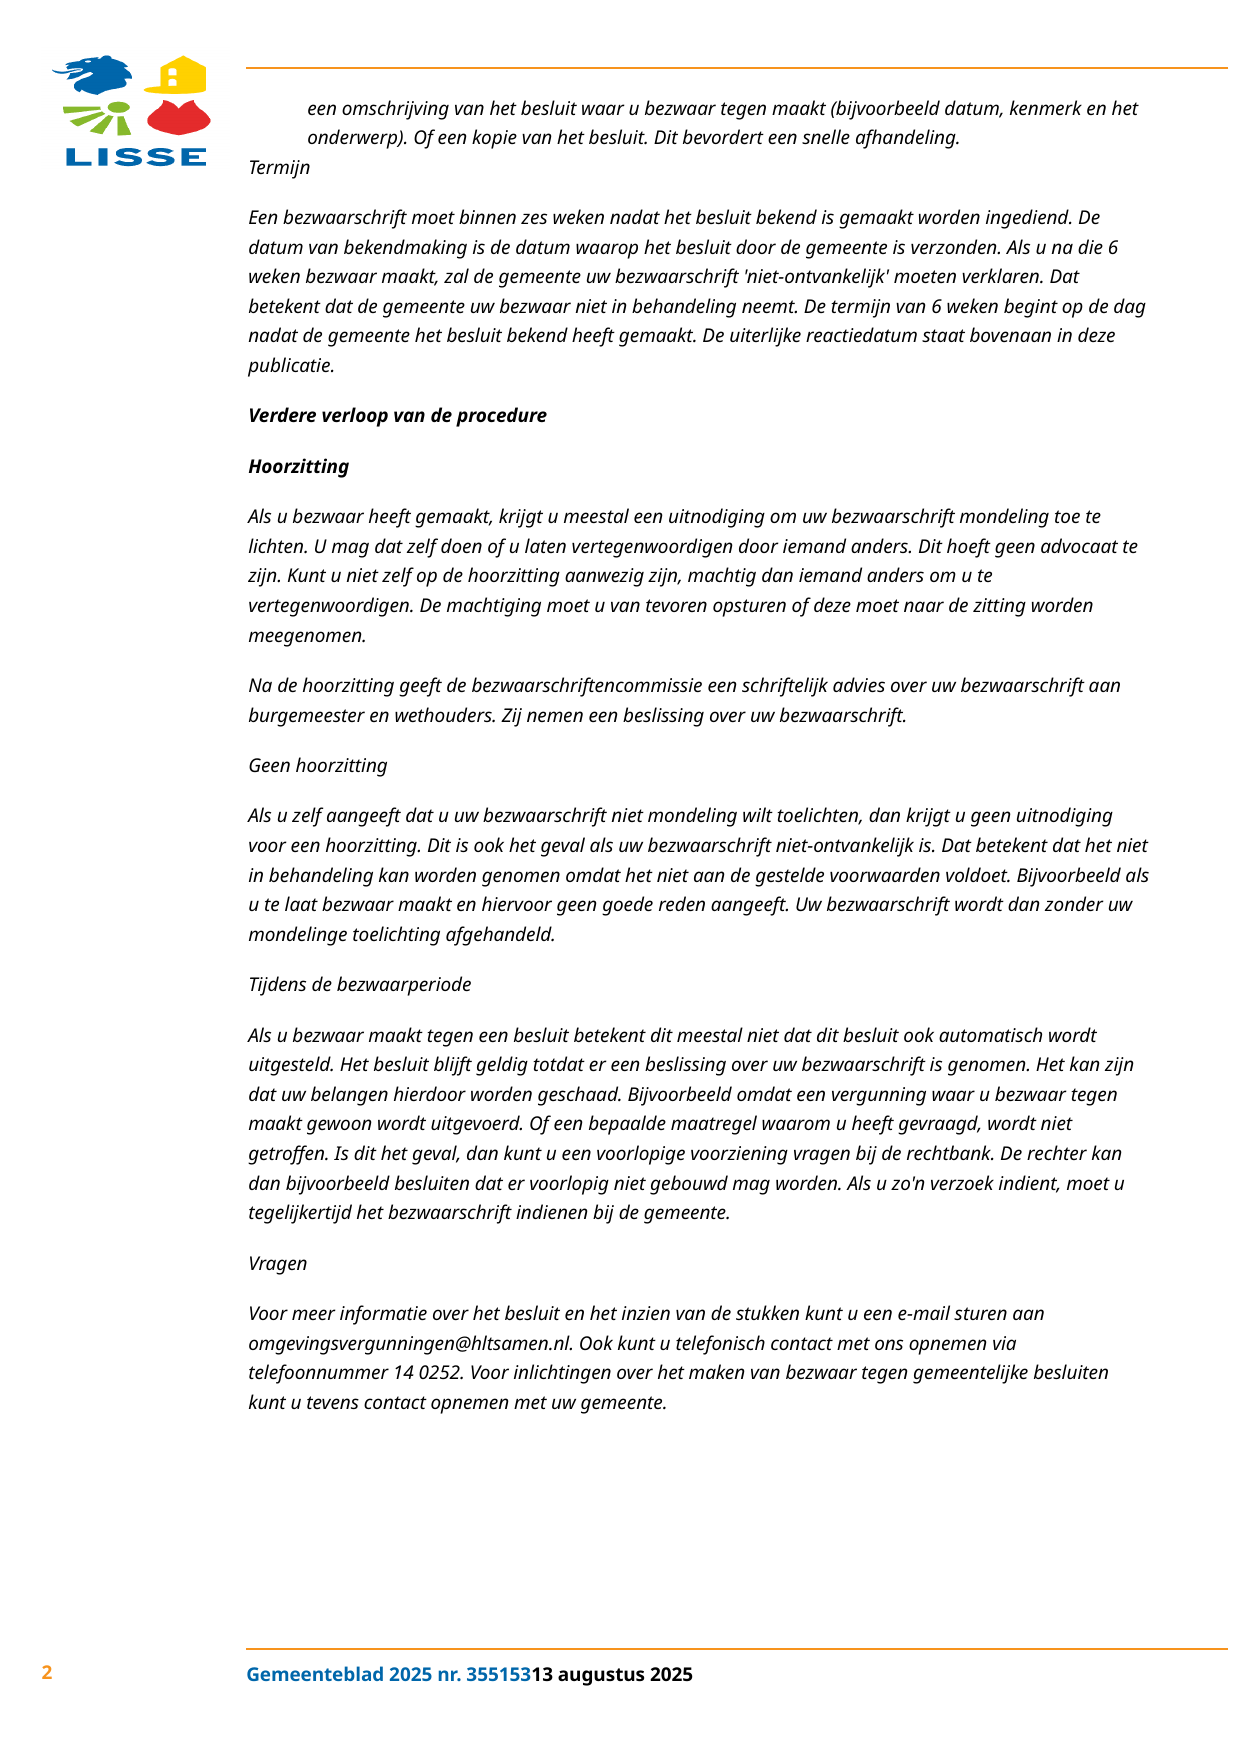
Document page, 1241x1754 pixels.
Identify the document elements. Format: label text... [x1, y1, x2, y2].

list een omschrijving van het besluit waar u bezwaar tegen maakt (bijvoorbeeld datum, kenmerk en het onderwerp). Of een kopie van het besluit. Dit bevordert een snelle afhandeling. [248, 95, 1152, 150]
text Een bezwaarschrift moet binnen zes weken nadat het besluit bekend is gemaakt worden ingediend. De datum van bekendmaking is de datum waarop het besluit door de gemeente is verzonden. Als u na die 6 weken bezwaar maakt, zal de gemeente uw bezwaarschrift 'niet-ontvankelijk' moeten verklaren. Dat betekent dat de gemeente uw bezwaar niet in behandeling neemt. De termijn van 6 weken begint op de dag nadat de gemeente het besluit bekend heeft gemaakt. De uiterlijke reactiedatum staat bovenaan in deze publicatie. [248, 204, 1152, 378]
text Verdere verloop van de procedure [248, 403, 1152, 428]
text Als u bezwaar heeft gemaakt, krijgt u meestal een uitnodiging om uw bezwaarschrift mondeling toe te lichten. U mag dat zelf doen of u laten vertegenwoordigen door iemand anders. Dit hoeft geen advocaat te zijn. Kunt u niet zelf op de hoorzitting aanwezig zijn, machtig dan iemand anders om u te vertegenwoordigen. De machtiging moet u van tevoren opsturen of deze moet naar de zitting worden meegenomen. [248, 503, 1152, 648]
text Tijdens de bezwaarperiode [248, 971, 1152, 997]
text Voor meer informatie over het besluit en het inzien van de stukken kunt u een e-mail sturen aan omgevingsvergunningen@hltsamen.nl. Ook kunt u telefonisch contact met ons opnemen via telefoonnummer 14 0252. Voor inlichtingen over het maken van bezwaar tegen gemeentelijke besluiten kunt u tevens contact opnemen met uw gemeente. [248, 1300, 1152, 1415]
text Als u zelf aangeeft dat u uw bezwaarschrift niet mondeling wilt toelichten, dan krijgt u geen uitnodiging voor een hoorzitting. Dit is ook het geval als uw bezwaarschrift niet-ontvankelijk is. Dat betekent dat het niet in behandeling kan worden genomen omdat het niet aan de gestelde voorwaarden voldoet. Bijvoorbeeld als u te laat bezwaar maakt en hiervoor geen goede reden aangeeft. Uw bezwaarschrift wordt dan zonder uw mondelinge toelichting afgehandeld. [248, 803, 1152, 947]
picture [41, 47, 231, 172]
text Na de hoorzitting geeft de bezwaarschriftencommissie een schriftelijk advies over uw bezwaarschrift aan burgemeester en wethouders. Zij nemen een beslissing over uw bezwaarschrift. [248, 672, 1152, 728]
text Hoorzitting [248, 453, 1152, 479]
text Vragen [248, 1250, 1152, 1276]
text Termijn [248, 154, 1152, 180]
text Als u bezwaar maakt tegen een besluit betekent dit meestal niet dat dit besluit ook automatisch wordt uitgesteld. Het besluit blijft geldig totdat er een beslissing over uw bezwaarschrift is genomen. Het kan zijn dat uw belangen hierdoor worden geschaad. Bijvoorbeeld omdat een vergunning waar u bezwaar tegen maakt gewoon wordt uitgevoerd. Of een bepaalde maatregel waarom u heeft gevraagd, wordt niet getroffen. Is dit het geval, dan kunt u een voorlopige voorziening vragen bij de rechtbank. De rechter kan dan bijvoorbeeld besluiten dat er voorlopig niet gebouwd mag worden. Als u zo'n verzoek indient, moet u tegelijkertijd het bezwaarschrift indienen bij de gemeente. [248, 1022, 1152, 1225]
text Geen hoorzitting [248, 752, 1152, 778]
